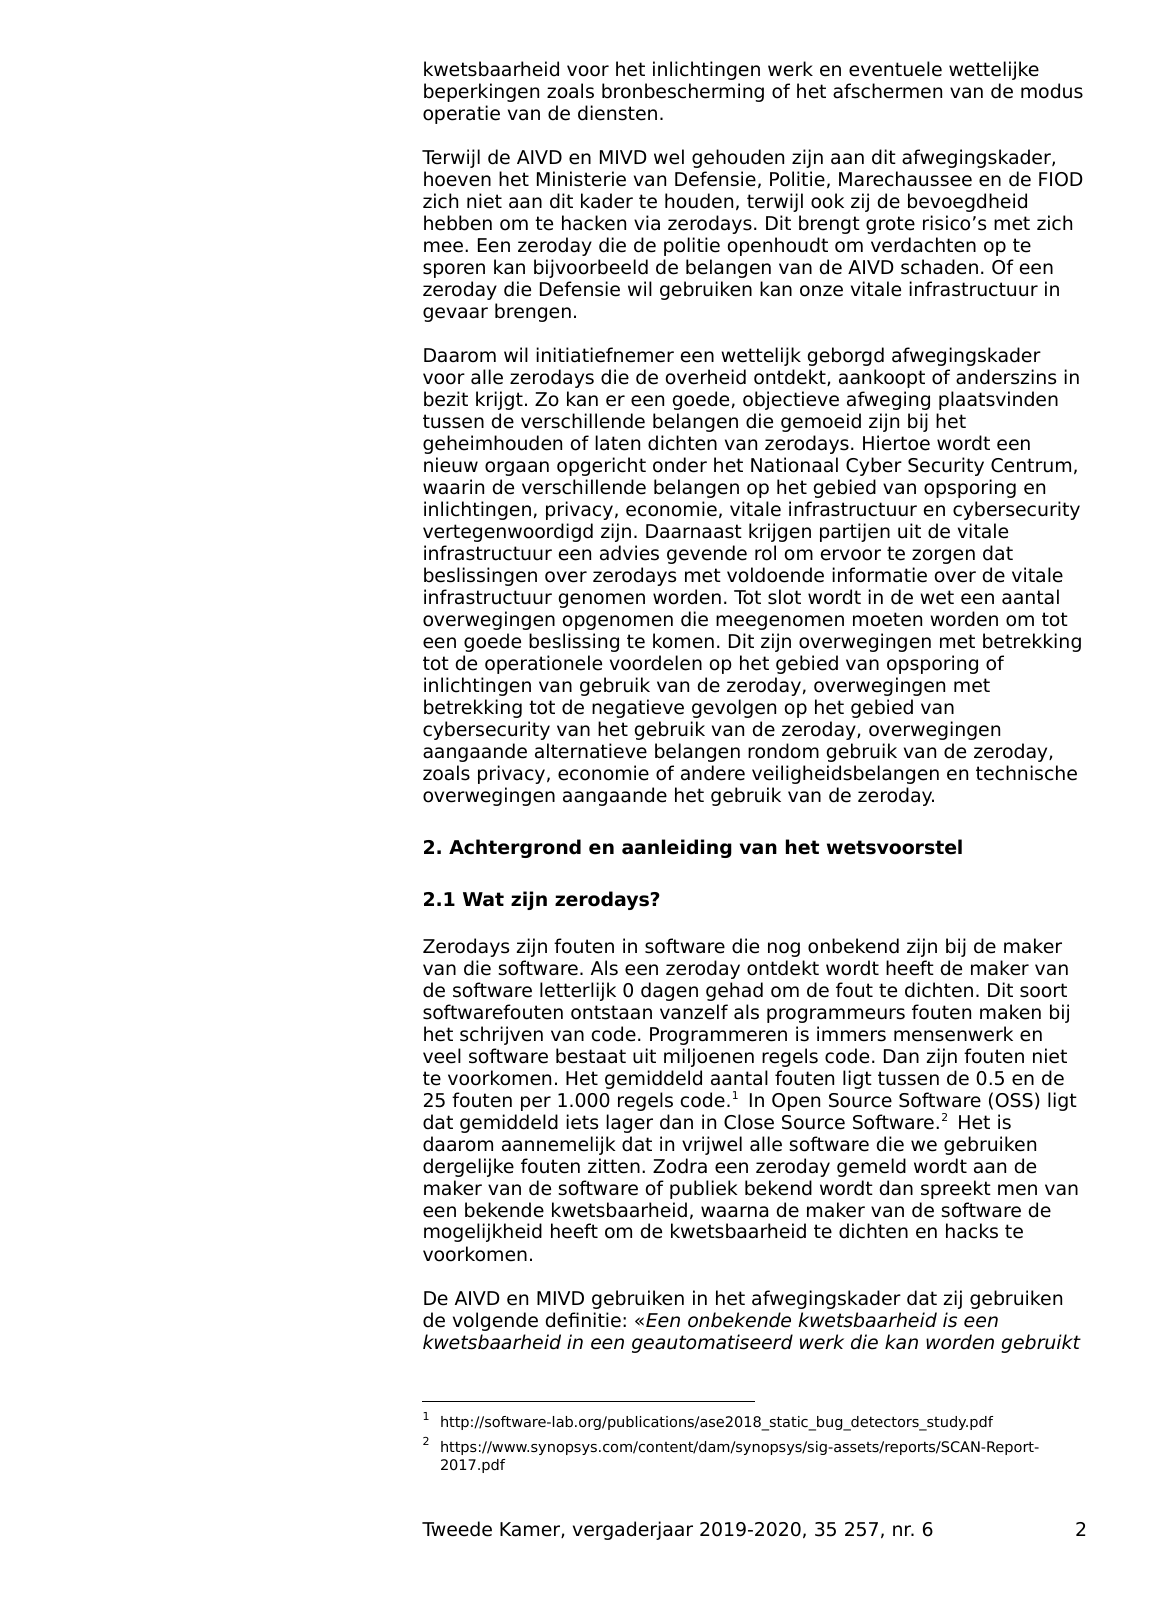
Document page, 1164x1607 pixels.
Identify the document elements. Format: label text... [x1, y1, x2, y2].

text Daarom wil initiatiefnemer een wettelijk geborgd afwegingskader voor alle zerodays die de overheid ontdekt, aankoopt of anderszins in bezit krijgt. Zo kan er een goede, objectieve afweging plaatsvinden tussen de verschillende belangen die gemoeid zijn bij het geheimhouden of laten dichten van zerodays. Hiertoe wordt een nieuw orgaan opgericht onder het Nationaal Cyber Security Centrum, waarin de verschillende belangen op het gebied van opsporing en inlichtingen, privacy, economie, vitale infrastructuur en cybersecurity vertegenwoordigd zijn. Daarnaast krijgen partijen uit de vitale infrastructuur een advies gevende rol om ervoor te zorgen dat beslissingen over zerodays met voldoende informatie over de vitale infrastructuur genomen worden. Tot slot wordt in de wet een aantal overwegingen opgenomen die meegenomen moeten worden om tot een goede beslissing te komen. Dit zijn overwegingen met betrekking tot de operationele voordelen op het gebied van opsporing of inlichtingen van gebruik van de zeroday, overwegingen met betrekking tot de negatieve gevolgen op het gebied van cybersecurity van het gebruik van de zeroday, overwegingen aangaande alternatieve belangen rondom gebruik van de zeroday, zoals privacy, economie of andere veiligheidsbelangen en technische overwegingen aangaande het gebruik van de zeroday. [422, 345, 1087, 807]
text Terwijl de AIVD en MIVD wel gehouden zijn aan dit afwegingskader, hoeven het Ministerie van Defensie, Politie, Marechaussee en de FIOD zich niet aan dit kader te houden, terwijl ook zij de bevoegdheid hebben om te hacken via zerodays. Dit brengt grote risico’s met zich mee. Een zeroday die de politie openhoudt om verdachten op te sporen kan bijvoorbeeld de belangen van de AIVD schaden. Of een zeroday die Defensie wil gebruiken kan onze vitale infrastructuur in gevaar brengen. [422, 147, 1087, 323]
text http://software-lab.org/publications/ase2018_static_bug_detectors_study.pdf [422, 1410, 1087, 1432]
text Zerodays zijn fouten in software die nog onbekend zijn bij de maker van die software. Als een zeroday ontdekt wordt heeft de maker van de software letterlijk 0 dagen gehad om de fout te dichten. Dit soort softwarefouten ontstaan vanzelf als programmeurs fouten maken bij het schrijven van code. Programmeren is immers mensenwerk en veel software bestaat uit miljoenen regels code. Dan zijn fouten niet te voorkomen. Het gemiddeld aantal fouten ligt tussen de 0.5 en de 25 fouten per 1.000 regels code. In Open Source Software (OSS) ligt dat gemiddeld iets lager dan in Close Source Software. Het is daarom aannemelijk dat in vrijwel alle software die we gebruiken dergelijke fouten zitten. Zodra een zeroday gemeld wordt aan de maker van de software of publiek bekend wordt dan spreekt men van een bekende kwetsbaarheid, waarna de maker van de software de mogelijkheid heeft om de kwetsbaarheid te dichten en hacks te voorkomen. [422, 936, 1087, 1265]
subtitle 2. Achtergrond en aanleiding van het wetsvoorstel [422, 837, 1087, 859]
text https://www.synopsys.com/content/dam/synopsys/sig-assets/reports/SCAN-Report-2017.pdf [422, 1435, 1087, 1474]
subtitle 2.1 Wat zijn zerodays? [422, 889, 1087, 911]
text De AIVD en MIVD gebruiken in het afwegingskader dat zij gebruiken de volgende definitie: «Een onbekende kwetsbaarheid is een kwetsbaarheid in een geautomatiseerd werk die kan worden gebruikt [422, 1288, 1087, 1353]
text kwetsbaarheid voor het inlichtingen werk en eventuele wettelijke beperkingen zoals bronbescherming of het afschermen van de modus operatie van de diensten. [422, 59, 1087, 125]
